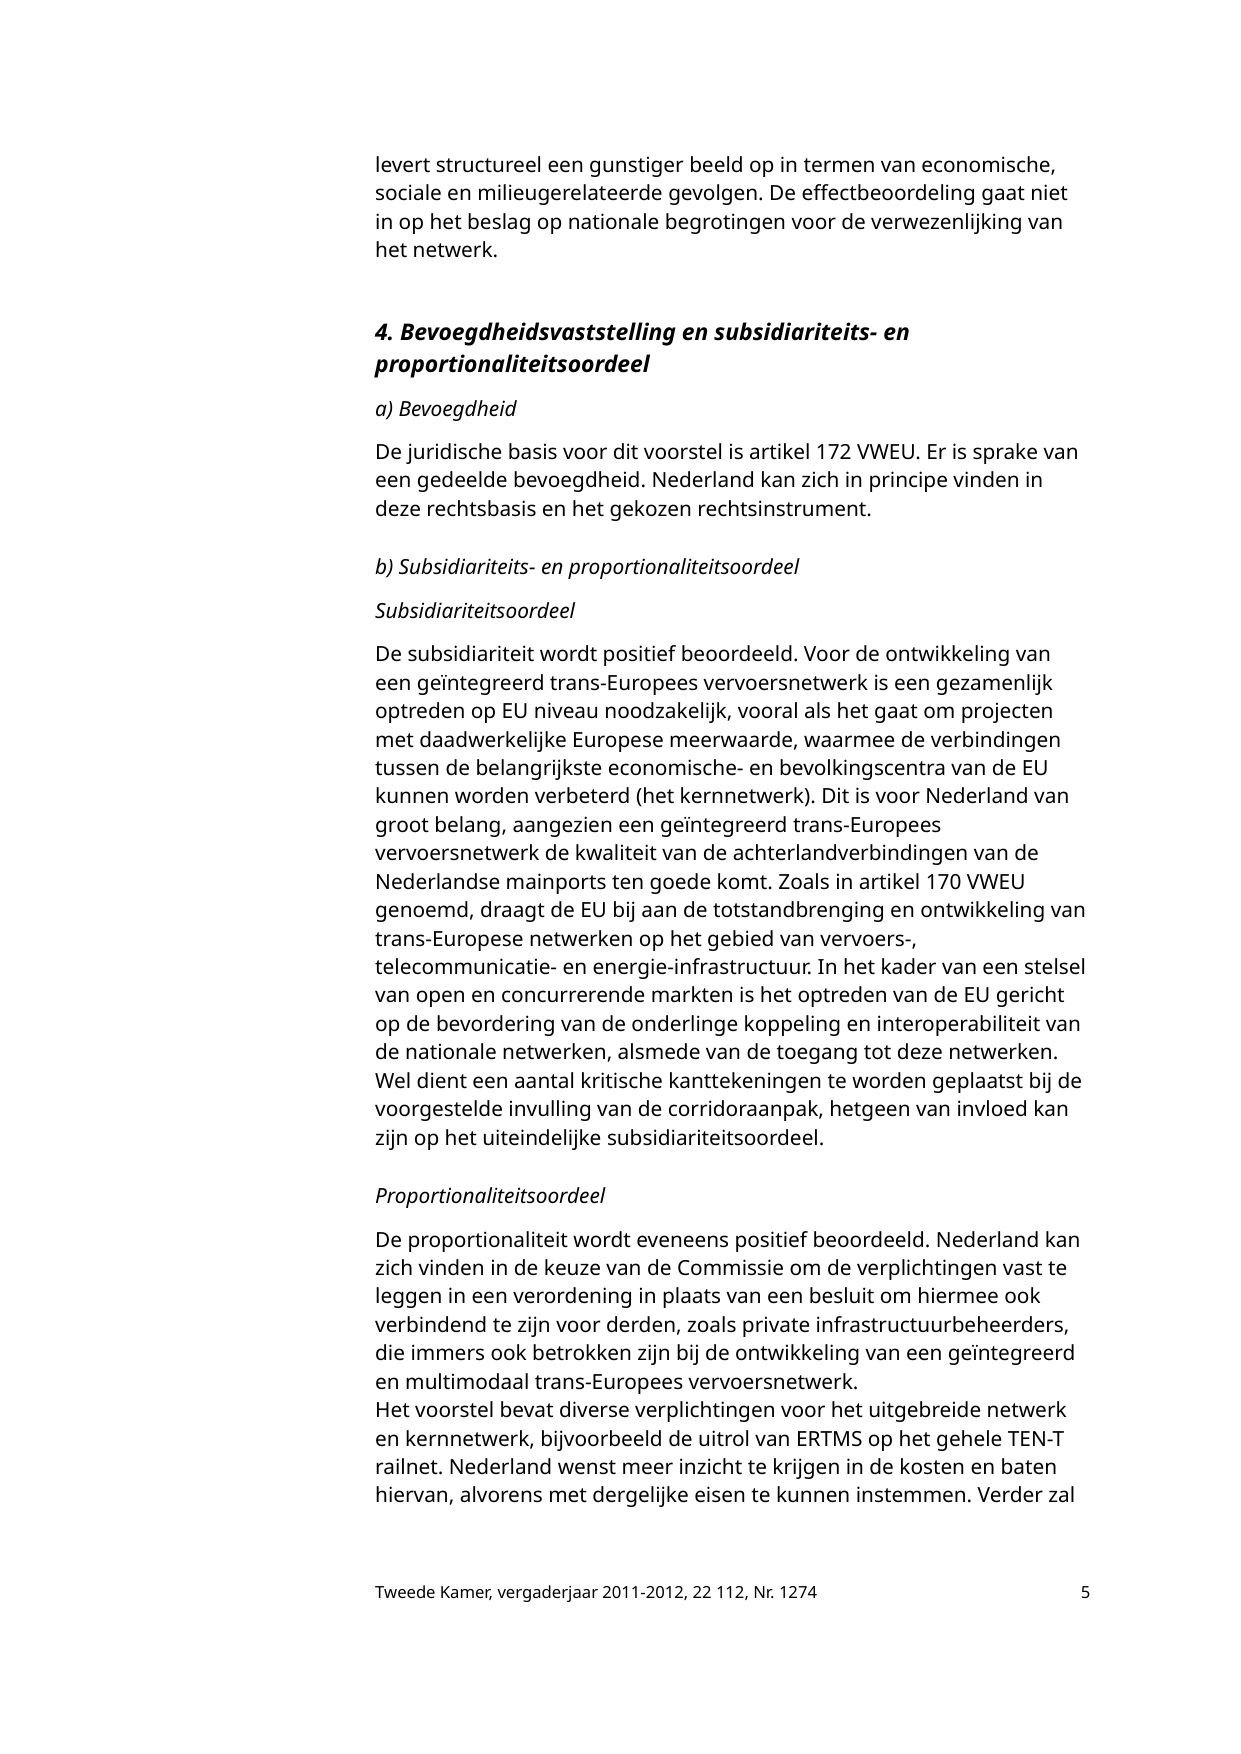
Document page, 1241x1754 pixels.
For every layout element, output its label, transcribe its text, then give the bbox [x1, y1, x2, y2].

text De juridische basis voor dit voorstel is artikel 172 VWEU. Er is sprake van een gedeelde bevoegdheid. Nederland kan zich in principe vinden in deze rechtsbasis en het gekozen rechtsinstrument. [375, 437, 1090, 522]
text Subsidiariteitsoordeel [375, 596, 1090, 624]
subtitle 4. Bevoegdheidsvaststelling en subsidiariteits- en proportionaliteitsoordeel [375, 316, 1090, 379]
text levert structureel een gunstiger beeld op in termen van economische, sociale en milieugerelateerde gevolgen. De effectbeoordeling gaat niet in op het beslag op nationale begrotingen voor de verwezenlijking van het netwerk. [375, 150, 1090, 264]
text a) Bevoegdheid [375, 394, 1090, 422]
text De proportionaliteit wordt eveneens positief beoordeeld. Nederland kan zich vinden in de keuze van de Commissie om de verplichtingen vast te leggen in een verordening in plaats van een besluit om hiermee ook verbindend te zijn voor derden, zoals private infrastructuurbeheerders, die immers ook betrokken zijn bij de ontwikkeling van een geïntegreerd en multimodaal trans-Europees vervoersnetwerk. [375, 1225, 1090, 1395]
text Het voorstel bevat diverse verplichtingen voor het uitgebreide netwerk en kernnetwerk, bijvoorbeeld de uitrol van ERTMS op het gehele TEN-T railnet. Nederland wenst meer inzicht te krijgen in de kosten en baten hiervan, alvorens met dergelijke eisen te kunnen instemmen. Verder zal [375, 1395, 1090, 1509]
text Proportionaliteitsoordeel [375, 1181, 1090, 1210]
text b) Subsidiariteits- en proportionaliteitsoordeel [375, 552, 1090, 581]
text De subsidiariteit wordt positief beoordeeld. Voor de ontwikkeling van een geïntegreerd trans-Europees vervoersnetwerk is een gezamenlijk optreden op EU niveau noodzakelijk, vooral als het gaat om projecten met daadwerkelijke Europese meerwaarde, waarmee de verbindingen tussen de belangrijkste economische- en bevolkingscentra van de EU kunnen worden verbeterd (het kernnetwerk). Dit is voor Nederland van groot belang, aangezien een geïntegreerd trans-Europees vervoersnetwerk de kwaliteit van de achterlandverbindingen van de Nederlandse mainports ten goede komt. Zoals in artikel 170 VWEU genoemd, draagt de EU bij aan de totstandbrenging en ontwikkeling van trans-Europese netwerken op het gebied van vervoers-, telecommunicatie- en energie-infrastructuur. In het kader van een stelsel van open en concurrerende markten is het optreden van de EU gericht op de bevordering van de onderlinge koppeling en interoperabiliteit van de nationale netwerken, alsmede van de toegang tot deze netwerken. Wel dient een aantal kritische kanttekeningen te worden geplaatst bij de voorgestelde invulling van de corridoraanpak, hetgeen van invloed kan zijn op het uiteindelijke subsidiariteitsoordeel. [375, 639, 1090, 1151]
